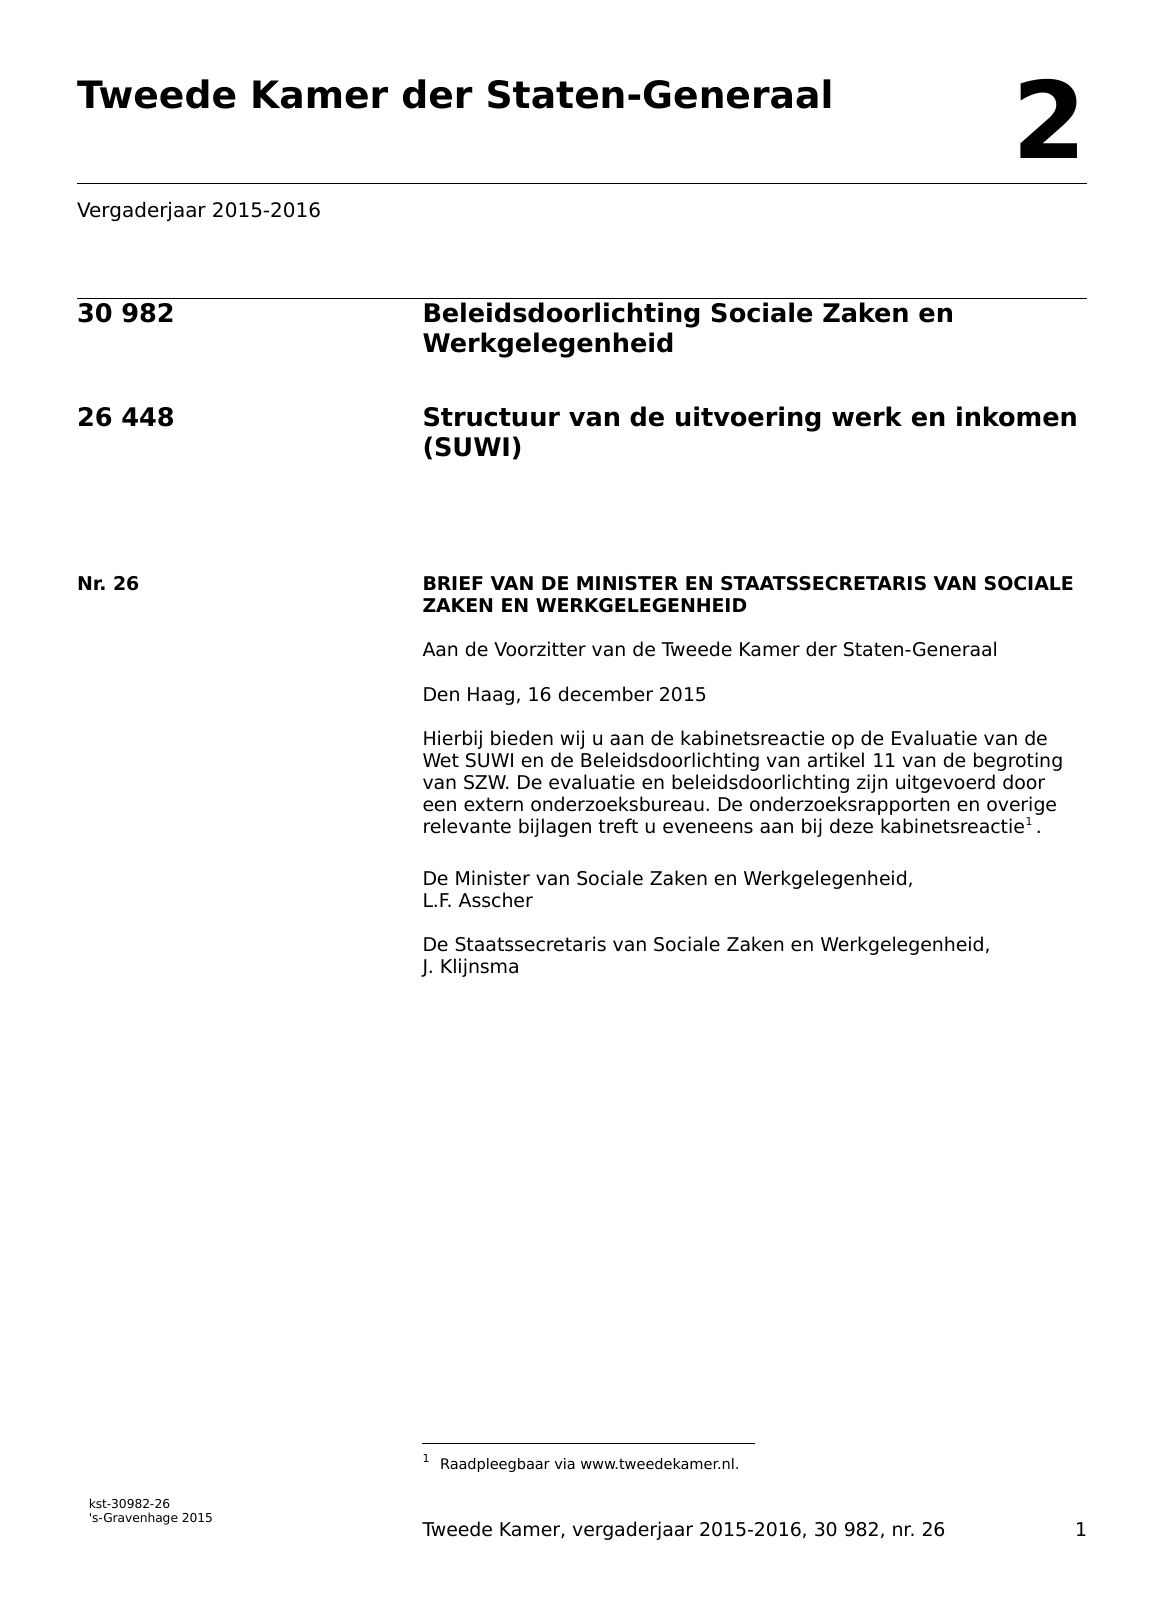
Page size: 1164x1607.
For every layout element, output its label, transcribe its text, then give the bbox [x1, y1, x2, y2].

text 's-Gravenhage 2015 [88, 1511, 323, 1525]
text kst-30982-26 [88, 1497, 323, 1511]
table_header Tweede Kamer der Staten-Generaal [77, 59, 886, 183]
text Hierbij bieden wij u aan de kabinetsreactie op de Evaluatie van de Wet SUWI en de Beleidsdoorlichting van artikel 11 van de begroting van SZW. De evaluatie en beleidsdoorlichting zijn uitgevoerd door een extern onderzoeksbureau. De onderzoeksrapporten en overige relevante bijlagen treft u eveneens aan bij deze kabinetsreactie. [422, 728, 1087, 837]
text De Staatssecretaris van Sociale Zaken en Werkgelegenheid, J. Klijnsma [422, 934, 1087, 978]
text Den Haag, 16 december 2015 [422, 683, 1087, 705]
table_header 2 [886, 59, 1087, 183]
table_cell Vergaderjaar 2015-2016 [77, 184, 1087, 298]
subtitle 26 448 Structuur van de uitvoering werk en inkomen (SUWI) [77, 403, 1087, 462]
text De Minister van Sociale Zaken en Werkgelegenheid, L.F. Asscher [422, 867, 1087, 911]
subtitle 30 982 Beleidsdoorlichting Sociale Zaken en Werkgelegenheid [77, 299, 1087, 358]
text Raadpleegbaar via www.tweedekamer.nl. [422, 1452, 1087, 1474]
subtitle Nr. 26 BRIEF VAN DE MINISTER EN STAATSSECRETARIS VAN SOCIALE ZAKEN EN WERKGELEGENHEID [77, 573, 1087, 617]
text Aan de Voorzitter van de Tweede Kamer der Staten-Generaal [422, 639, 1087, 661]
